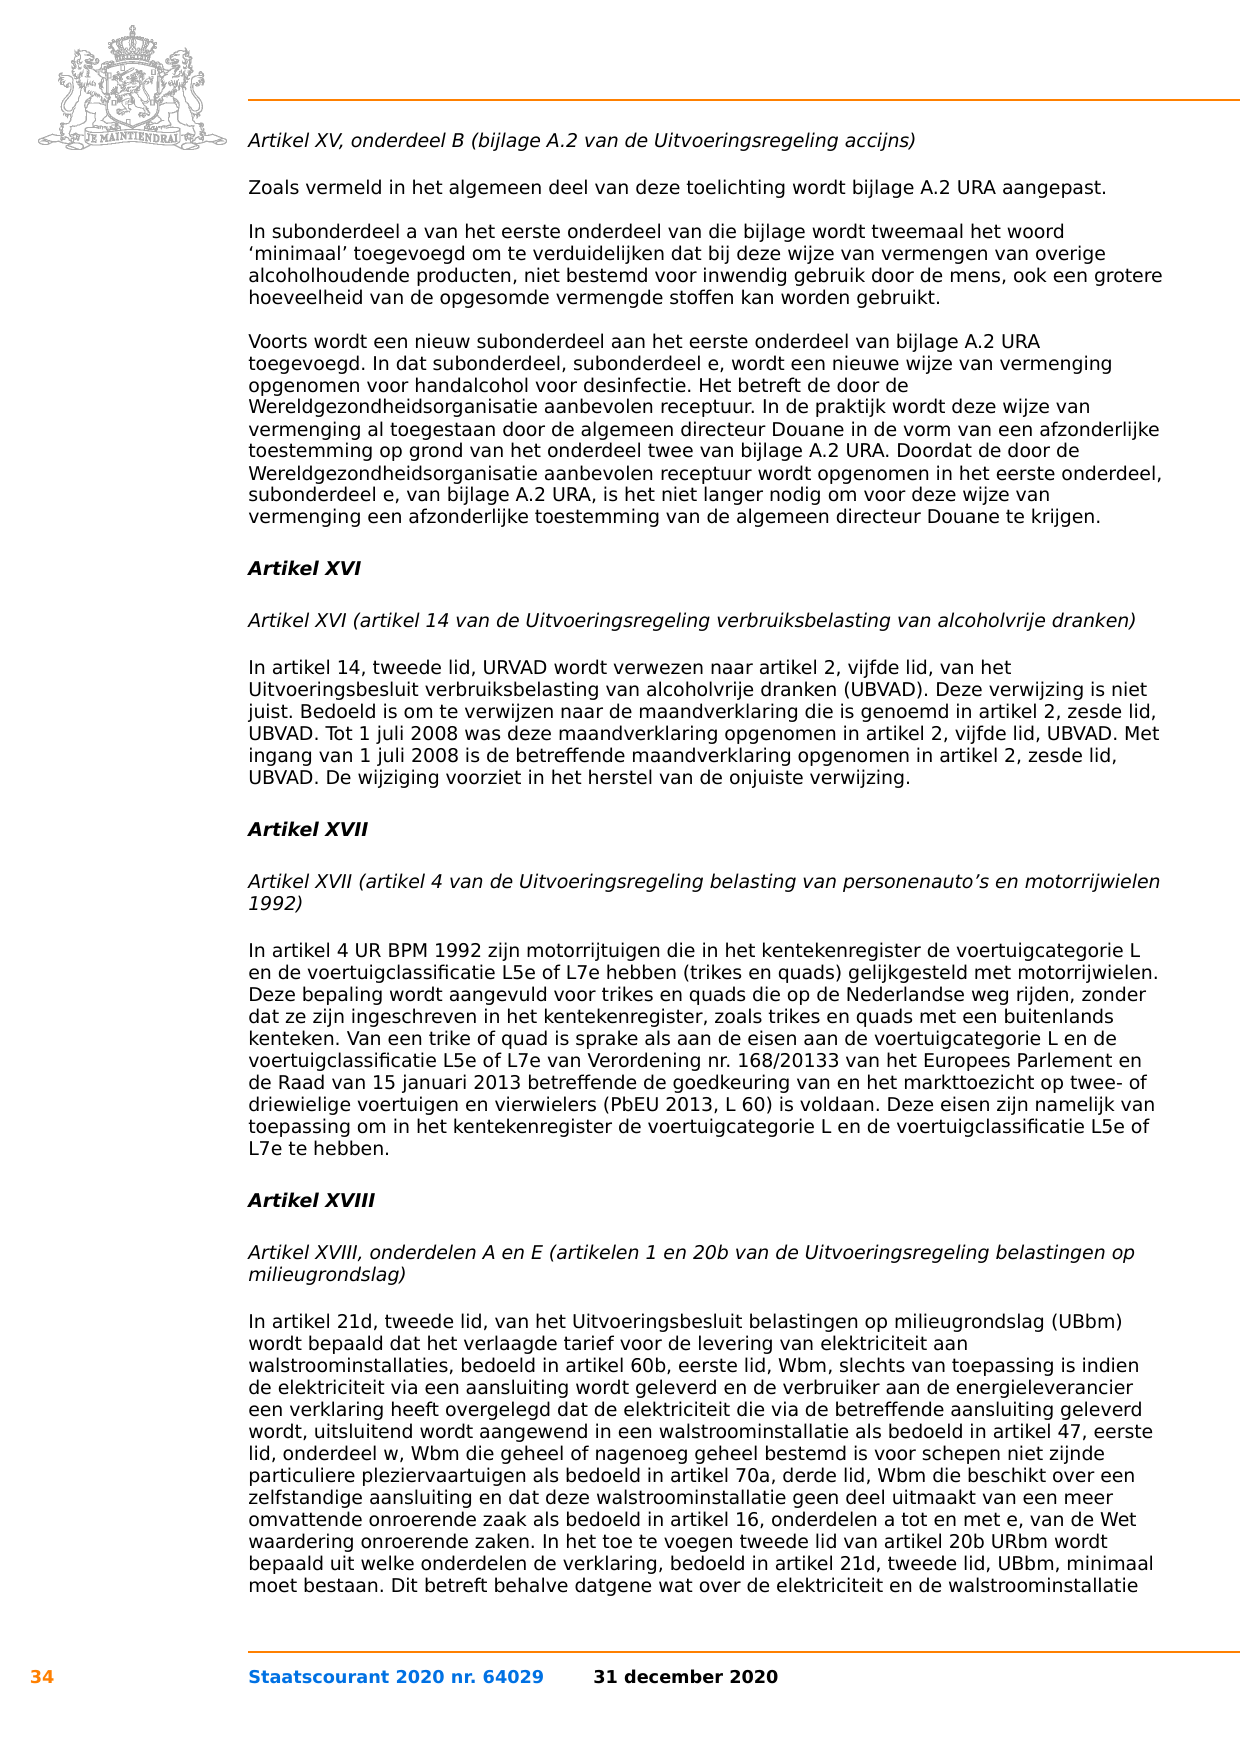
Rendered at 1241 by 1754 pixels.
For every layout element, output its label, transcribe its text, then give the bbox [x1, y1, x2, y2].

text Zoals vermeld in het algemeen deel van deze toelichting wordt bijlage A.2 URA aangepast. [248, 177, 1163, 199]
subtitle Artikel XV, onderdeel B (bijlage A.2 van de Uitvoeringsregeling accijns) [248, 130, 1163, 152]
subtitle Artikel XVIII [248, 1190, 1163, 1212]
text In subonderdeel a van het eerste onderdeel van die bijlage wordt tweemaal het woord ‘minimaal’ toegevoegd om te verduidelijken dat bij deze wijze van vermengen van overige alcoholhoudende producten, niet bestemd voor inwendig gebruik door de mens, ook een grotere hoeveelheid van de opgesomde vermengde stoffen kan worden gebruikt. [248, 221, 1163, 309]
subtitle Artikel XVI [248, 558, 1163, 580]
text In artikel 4 UR BPM 1992 zijn motorrijtuigen die in het kentekenregister de voertuigcategorie L en de voertuigclassificatie L5e of L7e hebben (trikes en quads) gelijkgesteld met motorrijwielen. Deze bepaling wordt aangevuld voor trikes en quads die op de Nederlandse weg rijden, zonder dat ze zijn ingeschreven in het kentekenregister, zoals trikes en quads met een buitenlands kenteken. Van een trike of quad is sprake als aan de eisen aan de voertuigcategorie L en de voertuigclassificatie L5e of L7e van Verordening nr. 168/20133 van het Europees Parlement en de Raad van 15 januari 2013 betreffende de goedkeuring van en het markttoezicht op twee- of driewielige voertuigen en vierwielers (PbEU 2013, L 60) is voldaan. Deze eisen zijn namelijk van toepassing om in het kentekenregister de voertuigcategorie L en de voertuigclassificatie L5e of L7e te hebben. [248, 940, 1163, 1160]
text Voorts wordt een nieuw subonderdeel aan het eerste onderdeel van bijlage A.2 URA toegevoegd. In dat subonderdeel, subonderdeel e, wordt een nieuwe wijze van vermenging opgenomen voor handalcohol voor desinfectie. Het betreft de door de Wereldgezondheidsorganisatie aanbevolen receptuur. In de praktijk wordt deze wijze van vermenging al toegestaan door de algemeen directeur Douane in de vorm van een afzonderlijke toestemming op grond van het onderdeel twee van bijlage A.2 URA. Doordat de door de Wereldgezondheidsorganisatie aanbevolen receptuur wordt opgenomen in het eerste onderdeel, subonderdeel e, van bijlage A.2 URA, is het niet langer nodig om voor deze wijze van vermenging een afzonderlijke toestemming van de algemeen directeur Douane te krijgen. [248, 331, 1163, 528]
subtitle Artikel XVII [248, 819, 1163, 841]
text In artikel 21d, tweede lid, van het Uitvoeringsbesluit belastingen op milieugrondslag (UBbm) wordt bepaald dat het verlaagde tarief voor de levering van elektriciteit aan walstroominstallaties, bedoeld in artikel 60b, eerste lid, Wbm, slechts van toepassing is indien de elektriciteit via een aansluiting wordt geleverd en de verbruiker aan de energieleverancier een verklaring heeft overgelegd dat de elektriciteit die via de betreffende aansluiting geleverd wordt, uitsluitend wordt aangewend in een walstroominstallatie als bedoeld in artikel 47, eerste lid, onderdeel w, Wbm die geheel of nagenoeg geheel bestemd is voor schepen niet zijnde particuliere pleziervaartuigen als bedoeld in artikel 70a, derde lid, Wbm die beschikt over een zelfstandige aansluiting en dat deze walstroominstallatie geen deel uitmaakt van een meer omvattende onroerende zaak als bedoeld in artikel 16, onderdelen a tot en met e, van de Wet waardering onroerende zaken. In het toe te voegen tweede lid van artikel 20b URbm wordt bepaald uit welke onderdelen de verklaring, bedoeld in artikel 21d, tweede lid, UBbm, minimaal moet bestaan. Dit betreft behalve datgene wat over de elektriciteit en de walstroominstallatie [248, 1311, 1163, 1597]
subtitle Artikel XVII (artikel 4 van de Uitvoeringsregeling belasting van personenauto’s en motorrijwielen 1992) [248, 871, 1163, 915]
subtitle Artikel XVIII, onderdelen A en E (artikelen 1 en 20b van de Uitvoeringsregeling belastingen op milieugrondslag) [248, 1242, 1163, 1286]
picture [38, 25, 227, 150]
text In artikel 14, tweede lid, URVAD wordt verwezen naar artikel 2, vijfde lid, van het Uitvoeringsbesluit verbruiksbelasting van alcoholvrije dranken (UBVAD). Deze verwijzing is niet juist. Bedoeld is om te verwijzen naar de maandverklaring die is genoemd in artikel 2, zesde lid, UBVAD. Tot 1 juli 2008 was deze maandverklaring opgenomen in artikel 2, vijfde lid, UBVAD. Met ingang van 1 juli 2008 is de betreffende maandverklaring opgenomen in artikel 2, zesde lid, UBVAD. De wijziging voorziet in het herstel van de onjuiste verwijzing. [248, 657, 1163, 789]
subtitle Artikel XVI (artikel 14 van de Uitvoeringsregeling verbruiksbelasting van alcoholvrije dranken) [248, 610, 1163, 632]
